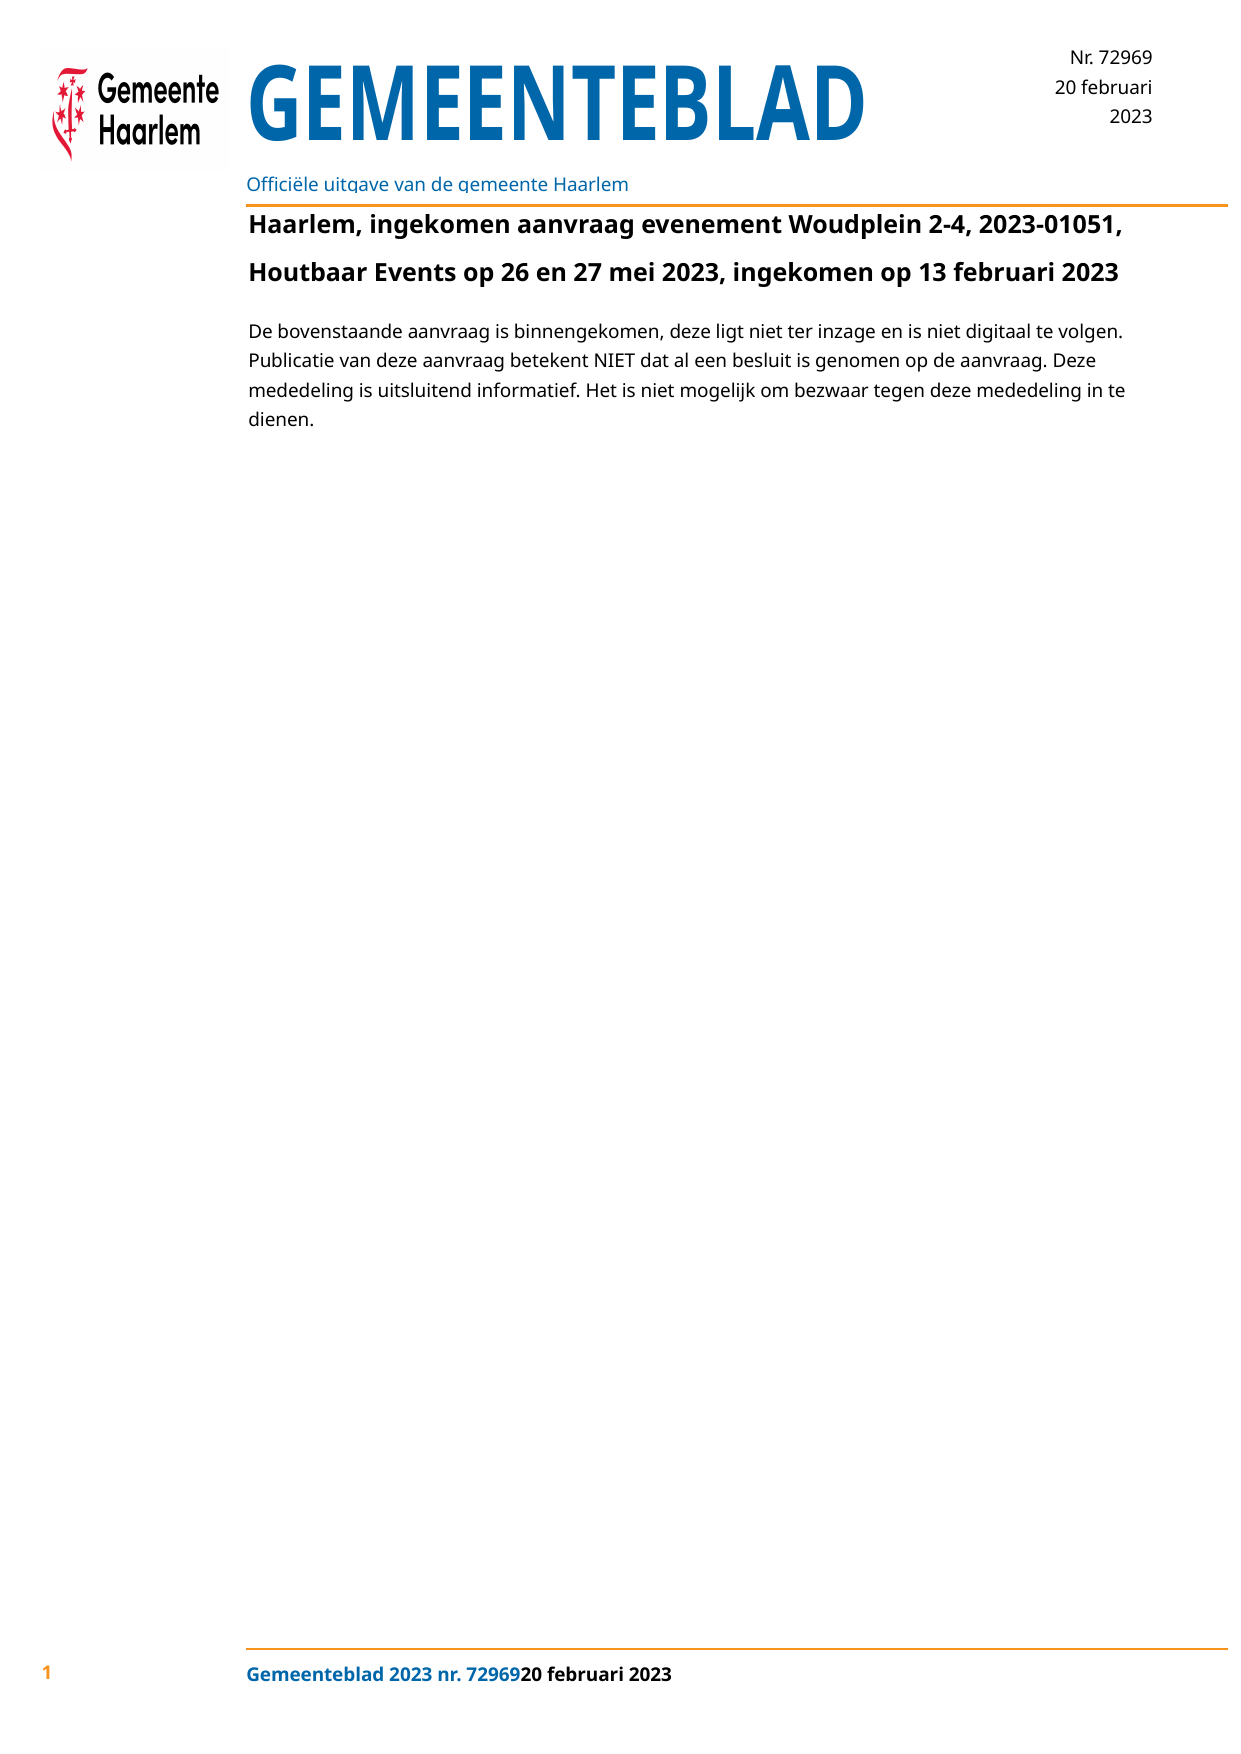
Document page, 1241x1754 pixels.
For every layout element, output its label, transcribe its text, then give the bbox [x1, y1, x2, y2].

text Haarlem, ingekomen aanvraag evenement Woudplein 2-4, 2023-01051, Houtbaar Events op 26 en 27 mei 2023, ingekomen op 13 februari 2023 [248, 207, 1152, 288]
text De bovenstaande aanvraag is binnengekomen, deze ligt niet ter inzage en is niet digitaal te volgen. Publicatie van deze aanvraag betekent NIET dat al een besluit is genomen op de aanvraag. Deze mededeling is uitsluitend informatief. Het is niet mogelijk om bezwaar tegen deze mededeling in te dienen. [248, 318, 1152, 432]
picture [41, 47, 231, 172]
